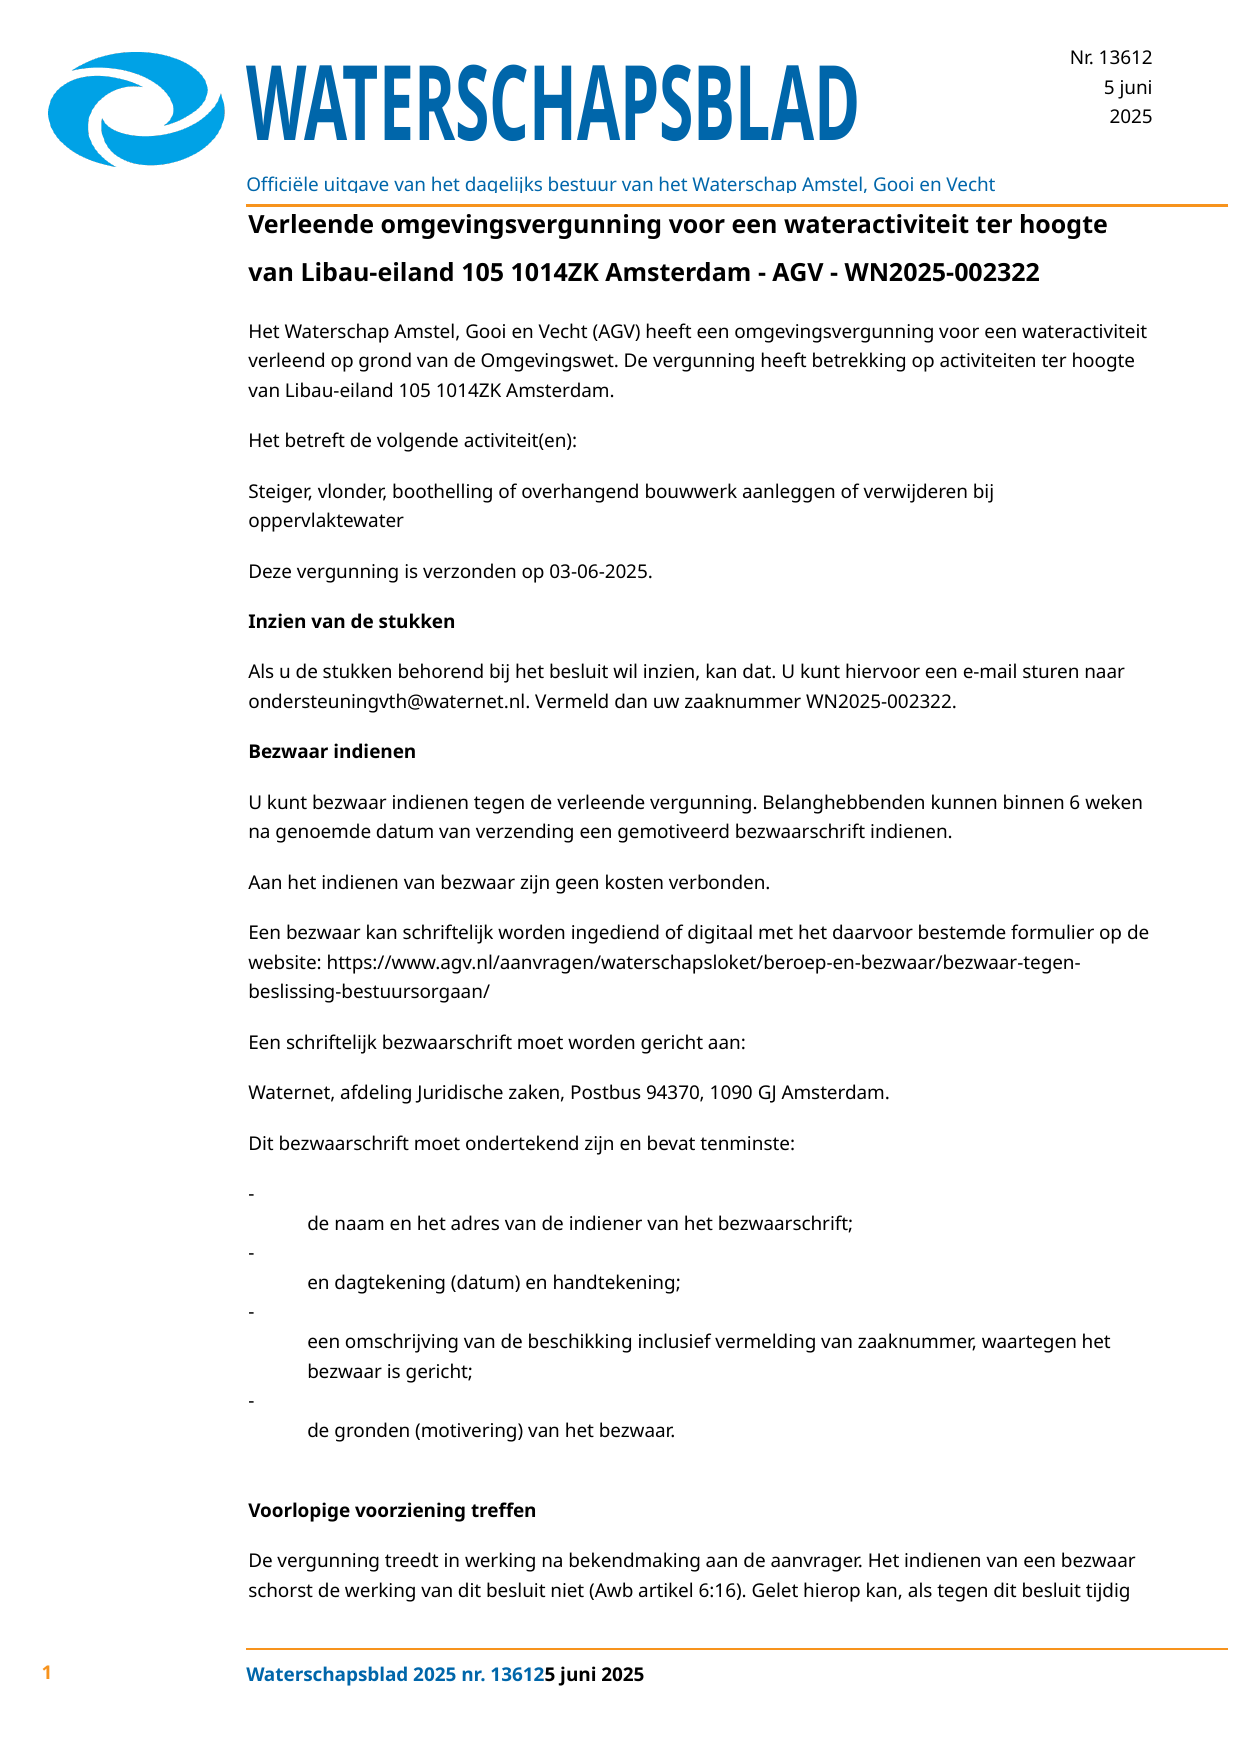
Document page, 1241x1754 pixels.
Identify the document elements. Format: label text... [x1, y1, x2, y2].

text De vergunning treedt in werking na bekendmaking aan de aanvrager. Het indienen van een bezwaar schorst de werking van dit besluit niet (Awb artikel 6:16). Gelet hierop kan, als tegen dit besluit tijdig [248, 1547, 1152, 1603]
text Een schriftelijk bezwaarschrift moet worden gericht aan: [248, 1029, 1152, 1055]
picture [41, 47, 231, 172]
text Dit bezwaarschrift moet ondertekend zijn en bevat tenminste: [248, 1130, 1152, 1156]
text Inzien van de stukken [248, 608, 1152, 634]
text Een bezwaar kan schriftelijk worden ingediend of digitaal met het daarvoor bestemde formulier op de website: https://www.agv.nl/aanvragen/waterschapsloket/beroep-en-bezwaar/bezwaar-tegen-beslissing-bestuursorgaan/ [248, 919, 1152, 1004]
text Het Waterschap Amstel, Gooi en Vecht (AGV) heeft een omgevingsvergunning voor een wateractiviteit verleend op grond van de Omgevingswet. De vergunning heeft betrekking op activiteiten ter hoogte van Libau-eiland 105 1014ZK Amsterdam. [248, 318, 1152, 403]
text Deze vergunning is verzonden op 03-06-2025. [248, 558, 1152, 584]
text Het betreft de volgende activiteit(en): [248, 427, 1152, 453]
list een omschrijving van de beschikking inclusief vermelding van zaaknummer, waartegen het bezwaar is gericht; [248, 1328, 1152, 1384]
list de gronden (motivering) van het bezwaar. [248, 1417, 1152, 1443]
text U kunt bezwaar indienen tegen de verleende vergunning. Belanghebbenden kunnen binnen 6 weken na genoemde datum van verzending een gemotiveerd bezwaarschrift indienen. [248, 789, 1152, 844]
text Als u de stukken behorend bij het besluit wil inzien, kan dat. U kunt hiervoor een e-mail sturen naar ondersteuningvth@waternet.nl. Vermeld dan uw zaaknummer WN2025-002322. [248, 659, 1152, 714]
text Waternet, afdeling Juridische zaken, Postbus 94370, 1090 GJ Amsterdam. [248, 1079, 1152, 1105]
text Verleende omgevingsvergunning voor een wateractiviteit ter hoogte van Libau-eiland 105 1014ZK Amsterdam - AGV - WN2025-002322 [248, 207, 1152, 288]
list en dagtekening (datum) en handtekening; [248, 1269, 1152, 1295]
text Bezwaar indienen [248, 739, 1152, 764]
list de naam en het adres van de indiener van het bezwaarschrift; [248, 1210, 1152, 1236]
text Steiger, vlonder, boothelling of overhangend bouwwerk aanleggen of verwijderen bij oppervlaktewater [248, 478, 1152, 533]
text Aan het indienen van bezwaar zijn geen kosten verbonden. [248, 869, 1152, 895]
text Voorlopige voorziening treffen [248, 1497, 1152, 1523]
